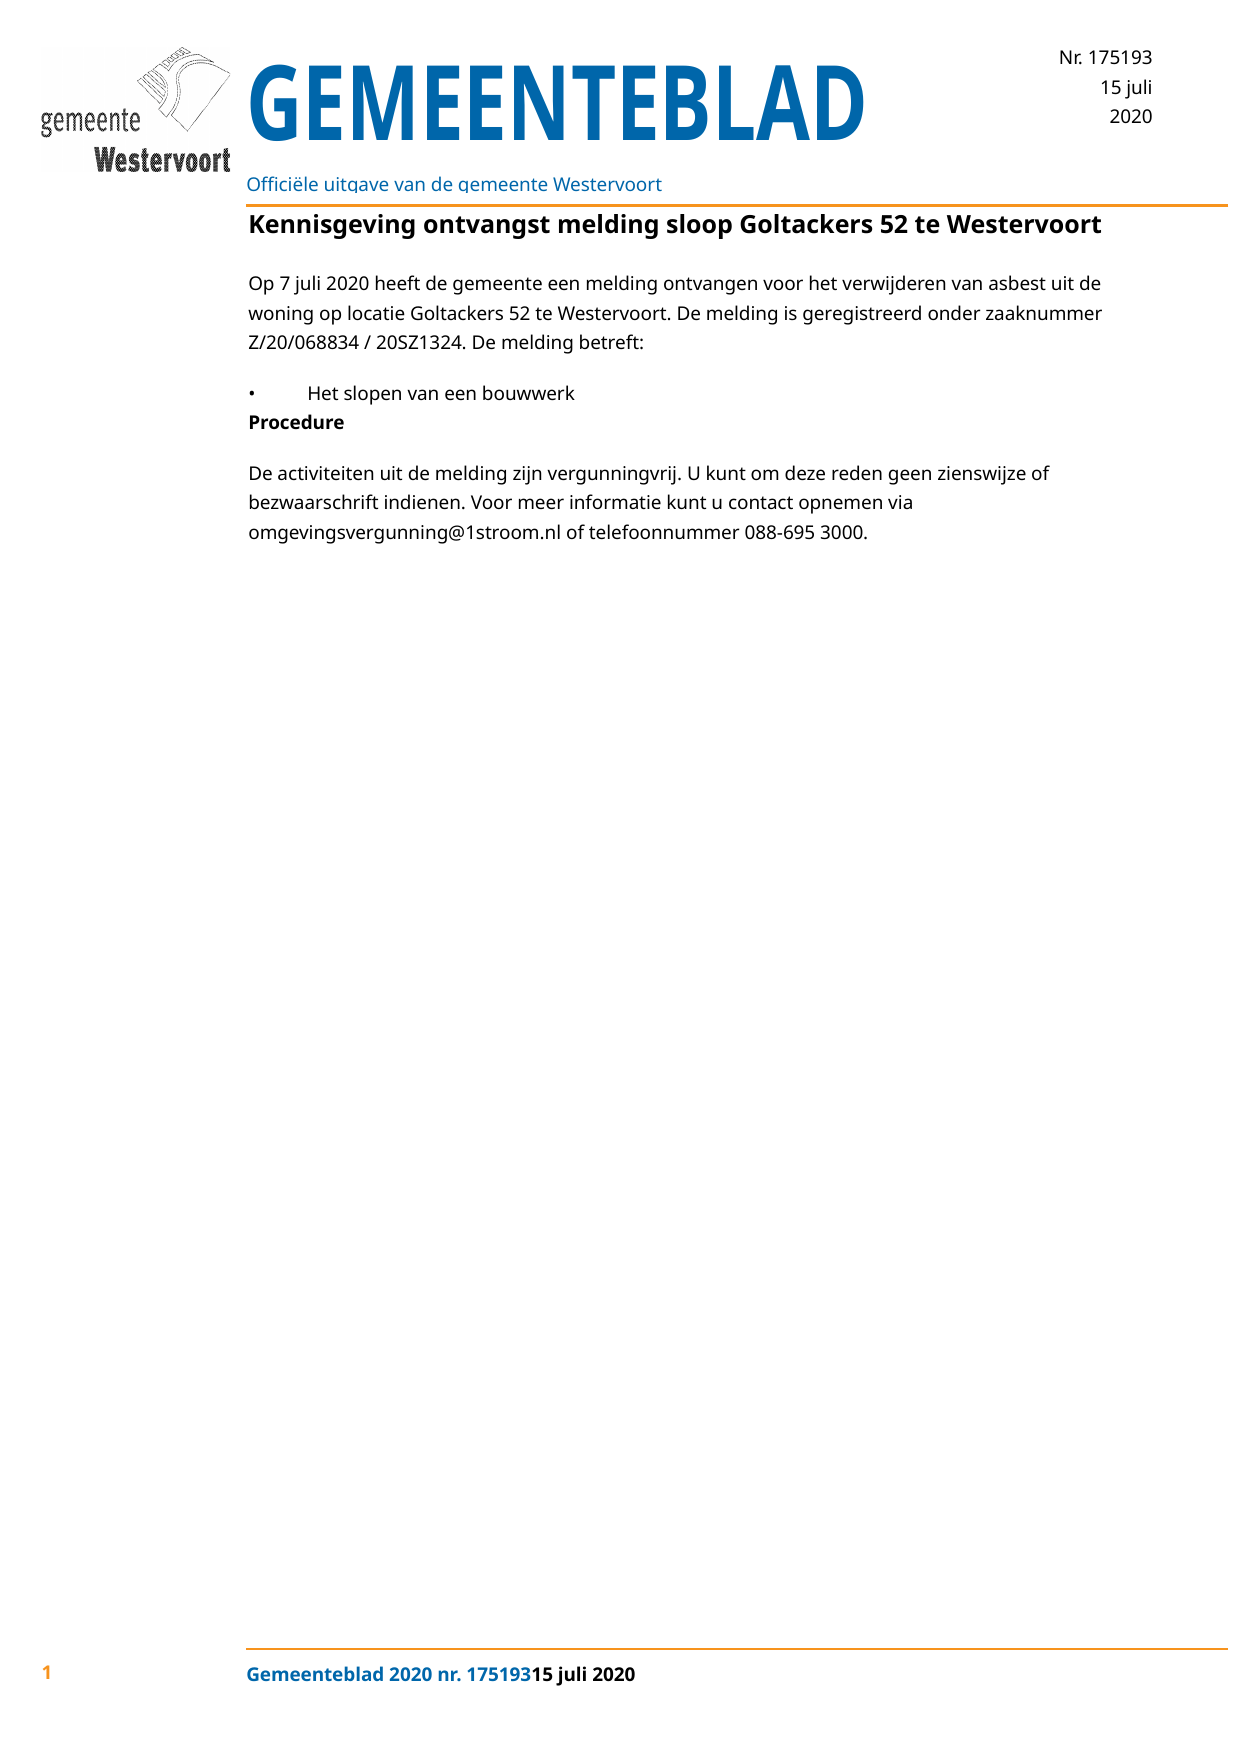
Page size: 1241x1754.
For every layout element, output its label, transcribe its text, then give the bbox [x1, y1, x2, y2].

text Procedure [248, 409, 1152, 435]
picture [41, 47, 231, 172]
list Het slopen van een bouwwerk [248, 380, 1152, 406]
text Kennisgeving ontvangst melding sloop Goltackers 52 te Westervoort [248, 207, 1152, 241]
text De activiteiten uit de melding zijn vergunningvrij. U kunt om deze reden geen zienswijze of bezwaarschrift indienen. Voor meer informatie kunt u contact opnemen via omgevingsvergunning@1stroom.nl of telefoonnummer 088-695 3000. [248, 460, 1152, 545]
text Op 7 juli 2020 heeft de gemeente een melding ontvangen voor het verwijderen van asbest uit de woning op locatie Goltackers 52 te Westervoort. De melding is geregistreerd onder zaaknummer Z/20/068834 / 20SZ1324. De melding betreft: [248, 270, 1152, 355]
